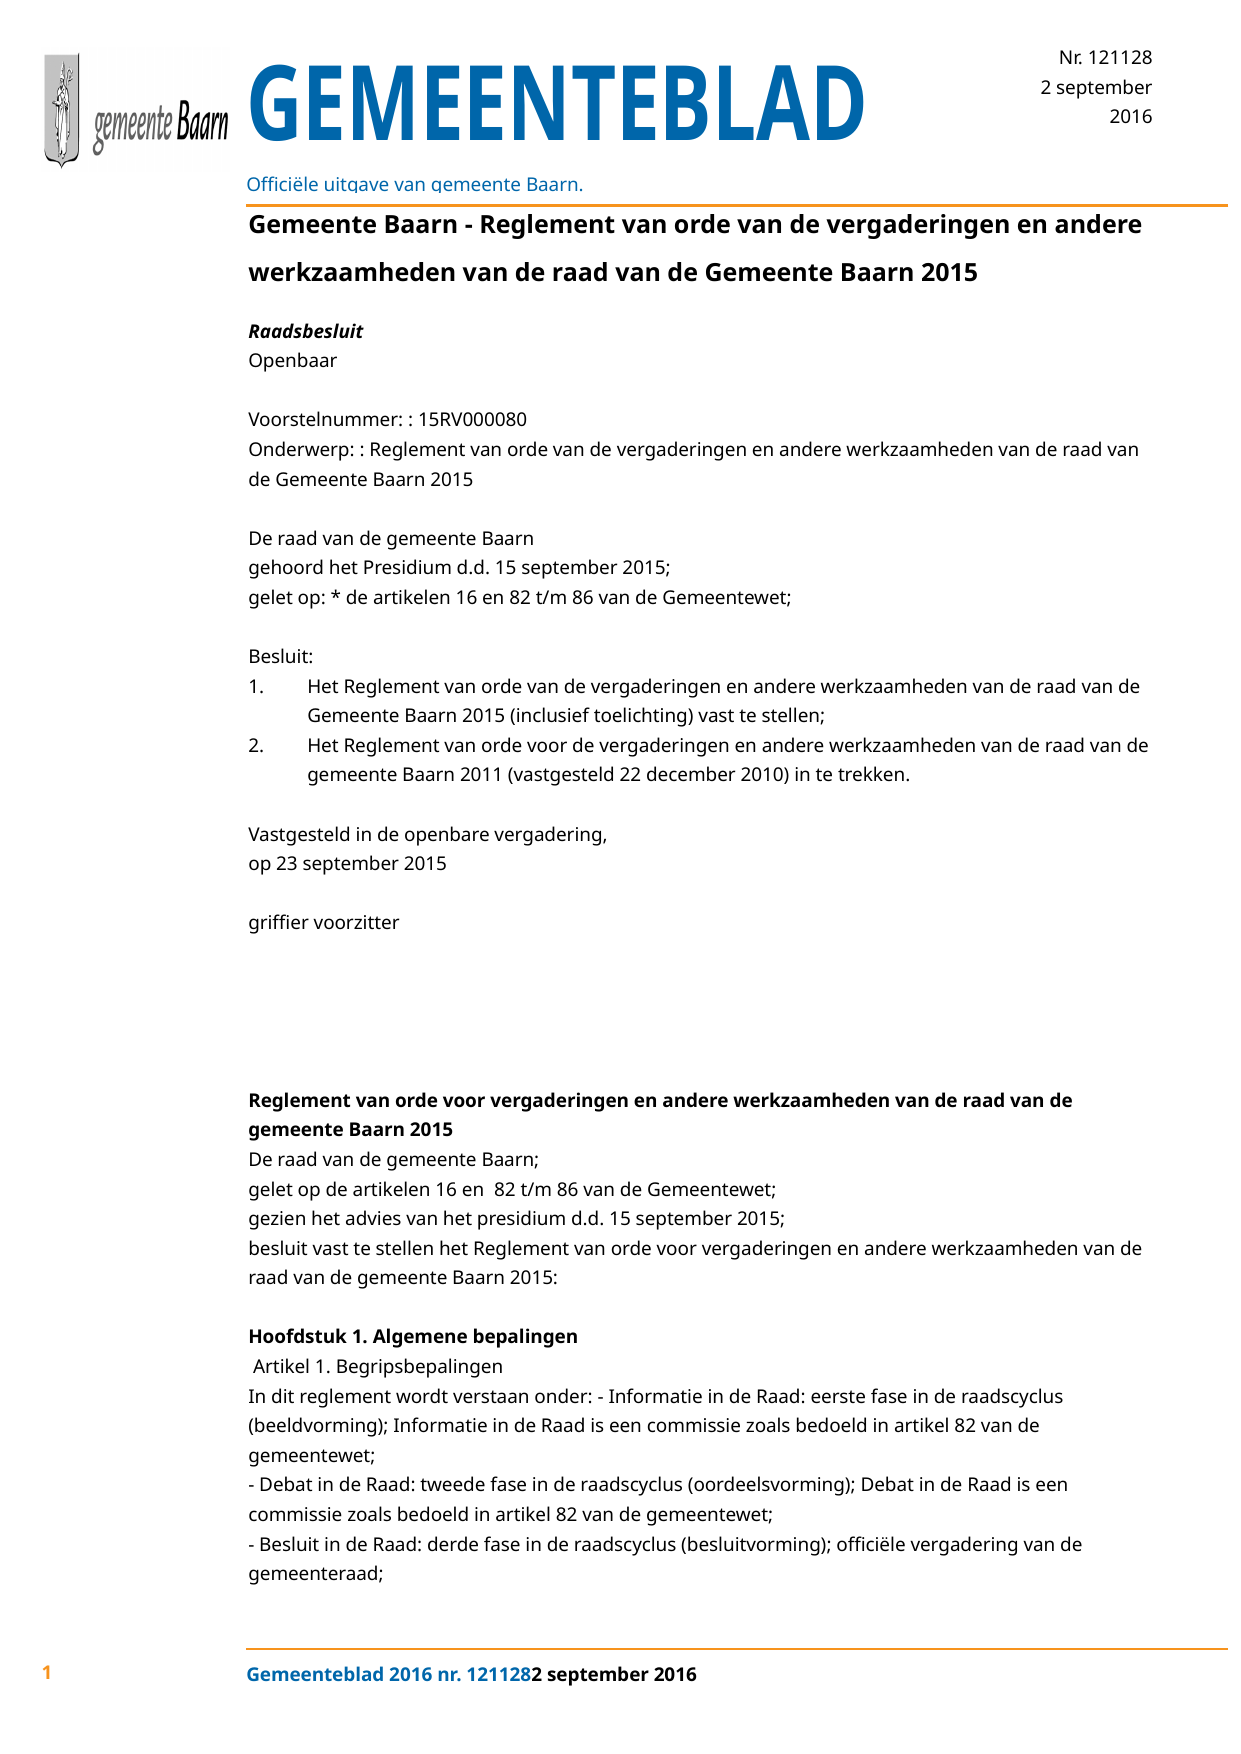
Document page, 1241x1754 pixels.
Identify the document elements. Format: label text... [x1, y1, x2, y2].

text Openbaar [248, 347, 1152, 373]
text Hoofdstuk 1. Algemene bepalingen [248, 1324, 1152, 1349]
picture [41, 47, 231, 172]
text Reglement van orde voor vergaderingen en andere werkzaamheden van de raad van de gemeente Baarn 2015 [248, 1087, 1152, 1142]
text Vastgesteld in de openbare vergadering, [248, 821, 1152, 847]
text - Besluit in de Raad: derde fase in de raadscyclus (besluitvorming); officiële vergadering van de gemeenteraad; [248, 1531, 1152, 1586]
text Onderwerp: : Reglement van orde van de vergaderingen en andere werkzaamheden van de raad van de Gemeente Baarn 2015 [248, 436, 1152, 492]
text Voorstelnummer: : 15RV000080 [248, 407, 1152, 432]
list Het Reglement van orde van de vergaderingen en andere werkzaamheden van de raad van de Gemeente Baarn 2015 (inclusief toelichting) vast te stellen; [248, 673, 1152, 728]
text gelet op: * de artikelen 16 en 82 t/m 86 van de Gemeentewet; [248, 584, 1152, 610]
text griffier voorzitter [248, 909, 1152, 935]
text besluit vast te stellen het Reglement van orde voor vergaderingen en andere werkzaamheden van de raad van de gemeente Baarn 2015: [248, 1235, 1152, 1290]
text Besluit: [248, 643, 1152, 669]
text op 23 september 2015 [248, 850, 1152, 876]
text gehoord het Presidium d.d. 15 september 2015; [248, 554, 1152, 580]
text Artikel 1. Begripsbepalingen [248, 1353, 1152, 1379]
text - Debat in de Raad: tweede fase in de raadscyclus (oordeelsvorming); Debat in de Raad is een commissie zoals bedoeld in artikel 82 van de gemeentewet; [248, 1472, 1152, 1527]
text gezien het advies van het presidium d.d. 15 september 2015; [248, 1205, 1152, 1231]
text gelet op de artikelen 16 en 82 t/m 86 van de Gemeentewet; [248, 1176, 1152, 1202]
text Gemeente Baarn - Reglement van orde van de vergaderingen en andere werkzaamheden van de raad van de Gemeente Baarn 2015 [248, 207, 1152, 288]
text De raad van de gemeente Baarn [248, 525, 1152, 551]
list Het Reglement van orde voor de vergaderingen en andere werkzaamheden van de raad van de gemeente Baarn 2011 (vastgesteld 22 december 2010) in te trekken. [248, 732, 1152, 787]
text De raad van de gemeente Baarn; [248, 1146, 1152, 1172]
text Raadsbesluit [248, 318, 1152, 344]
text In dit reglement wordt verstaan onder: - Informatie in de Raad: eerste fase in de raadscyclus (beeldvorming); Informatie in de Raad is een commissie zoals bedoeld in artikel 82 van de gemeentewet; [248, 1383, 1152, 1468]
